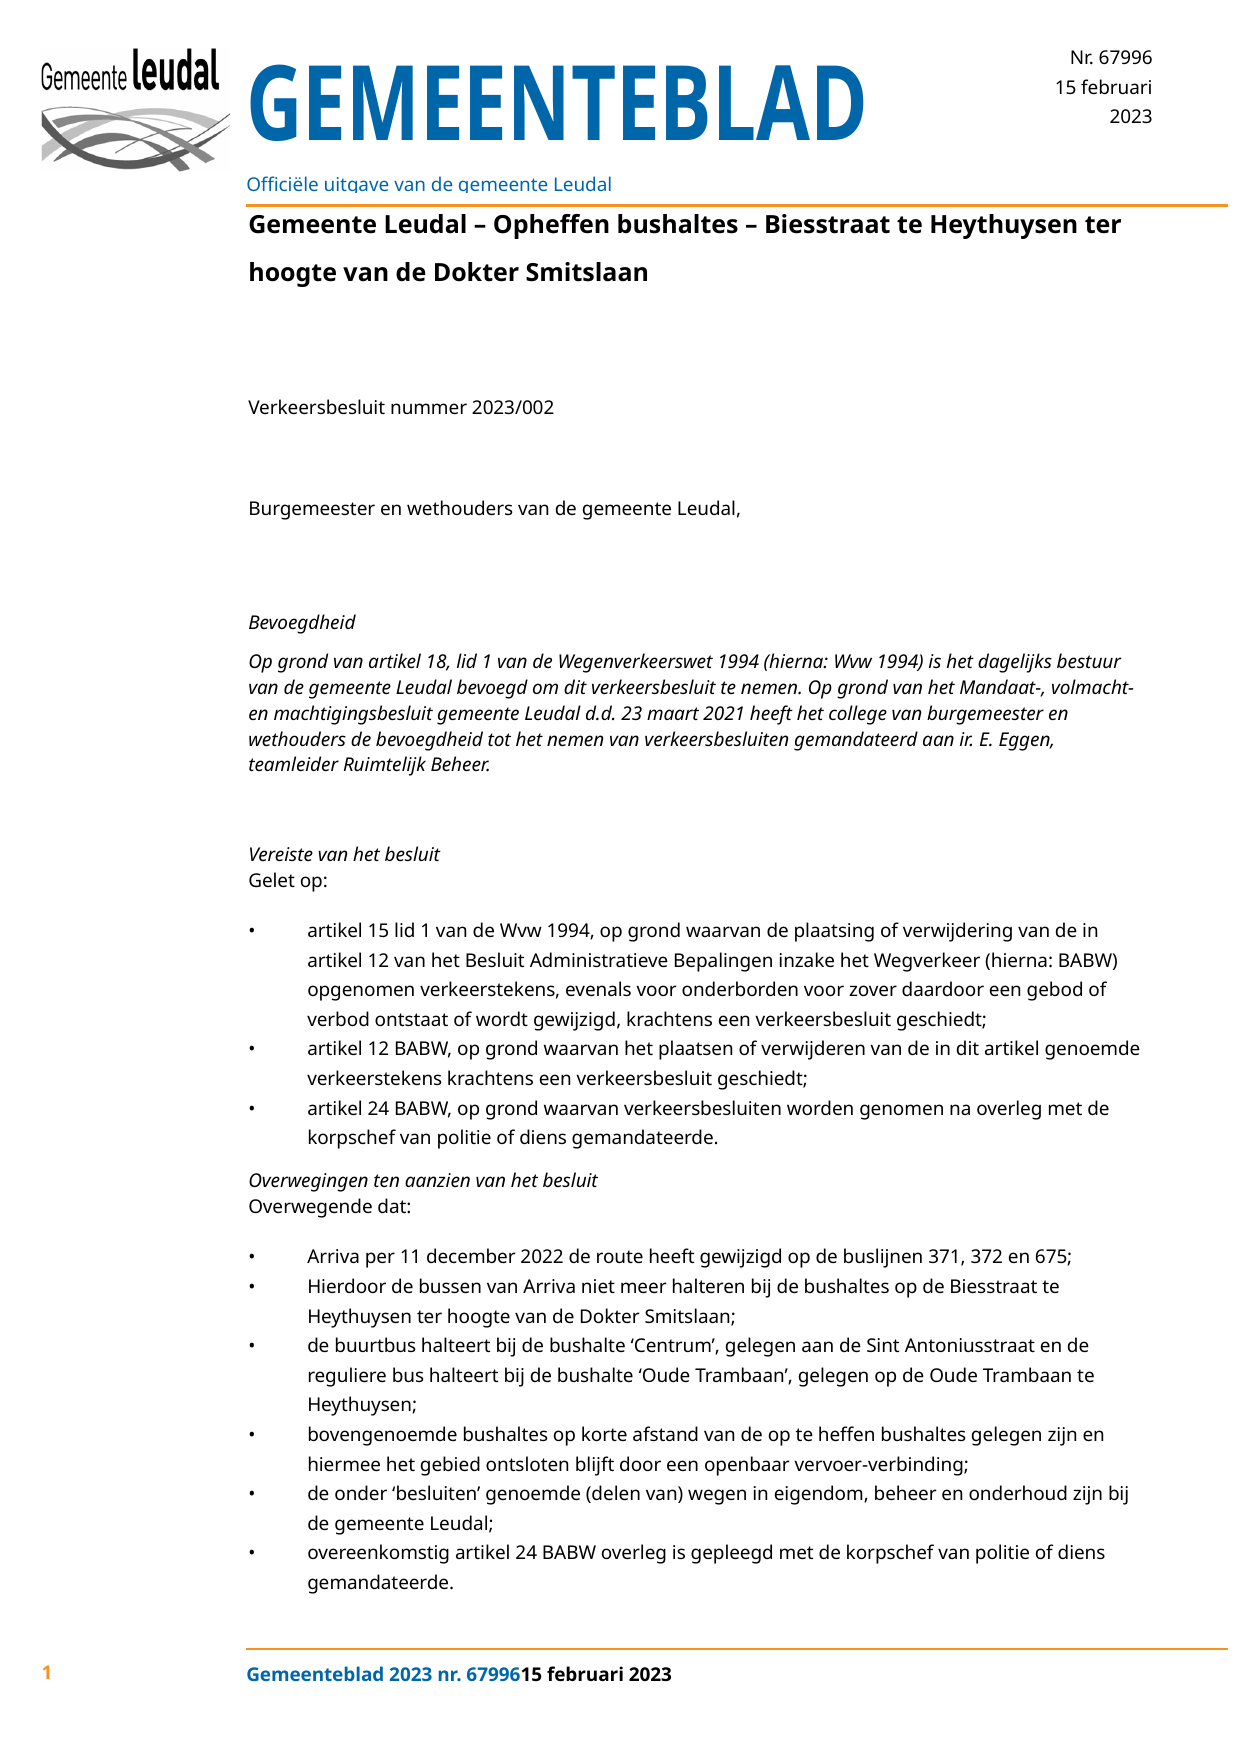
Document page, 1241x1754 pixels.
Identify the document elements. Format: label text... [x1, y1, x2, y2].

list artikel 24 BABW, op grond waarvan verkeersbesluiten worden genomen na overleg met de korpschef van politie of diens gemandateerde. [248, 1095, 1152, 1150]
text Verkeersbesluit nummer 2023/002 [248, 394, 1152, 420]
text Op grond van artikel 18, lid 1 van de Wegenverkeerswet 1994 (hierna: Wvw 1994) is het dagelijks bestuur van de gemeente Leudal bevoegd om dit verkeersbesluit te nemen. Op grond van het Mandaat-, volmacht- en machtigingsbesluit gemeente Leudal d.d. 23 maart 2021 heeft het college van burgemeester en wethouders de bevoegdheid tot het nemen van verkeersbesluiten gemandateerd aan ir. E. Eggen, teamleider Ruimtelijk Beheer. [248, 648, 1152, 777]
list artikel 12 BABW, op grond waarvan het plaatsen of verwijderen van de in dit artikel genoemde verkeerstekens krachtens een verkeersbesluit geschiedt; [248, 1036, 1152, 1091]
text Gelet op: [248, 867, 1152, 893]
list overeenkomstig artikel 24 BABW overleg is gepleegd met de korpschef van politie of diens gemandateerde. [248, 1539, 1152, 1595]
text Vereiste van het besluit [248, 841, 1152, 867]
text Burgemeester en wethouders van de gemeente Leudal, [248, 495, 1152, 521]
list de buurtbus halteert bij de bushalte ‘Centrum’, gelegen aan de Sint Antoniusstraat en de reguliere bus halteert bij de bushalte ‘Oude Trambaan’, gelegen op de Oude Trambaan te Heythuysen; [248, 1332, 1152, 1417]
list bovengenoemde bushaltes op korte afstand van de op te heffen bushaltes gelegen zijn en hiermee het gebied ontsloten blijft door een openbaar vervoer-verbinding; [248, 1421, 1152, 1476]
text Overwegingen ten aanzien van het besluit [248, 1167, 1152, 1193]
text Bevoegdheid [248, 609, 1152, 635]
list Hierdoor de bussen van Arriva niet meer halteren bij de bushaltes op de Biesstraat te Heythuysen ter hoogte van de Dokter Smitslaan; [248, 1273, 1152, 1328]
text Overwegende dat: [248, 1193, 1152, 1219]
list de onder ‘besluiten’ genoemde (delen van) wegen in eigendom, beheer en onderhoud zijn bij de gemeente Leudal; [248, 1480, 1152, 1536]
picture [41, 47, 231, 172]
list artikel 15 lid 1 van de Wvw 1994, op grond waarvan de plaatsing of verwijdering van de in artikel 12 van het Besluit Administratieve Bepalingen inzake het Wegverkeer (hierna: BABW) opgenomen verkeerstekens, evenals voor onderborden voor zover daardoor een gebod of verbod ontstaat of wordt gewijzigd, krachtens een verkeersbesluit geschiedt; [248, 917, 1152, 1032]
list Arriva per 11 december 2022 de route heeft gewijzigd op de buslijnen 371, 372 en 675; [248, 1244, 1152, 1269]
text Gemeente Leudal – Opheffen bushaltes – Biesstraat te Heythuysen ter hoogte van de Dokter Smitslaan [248, 207, 1152, 288]
